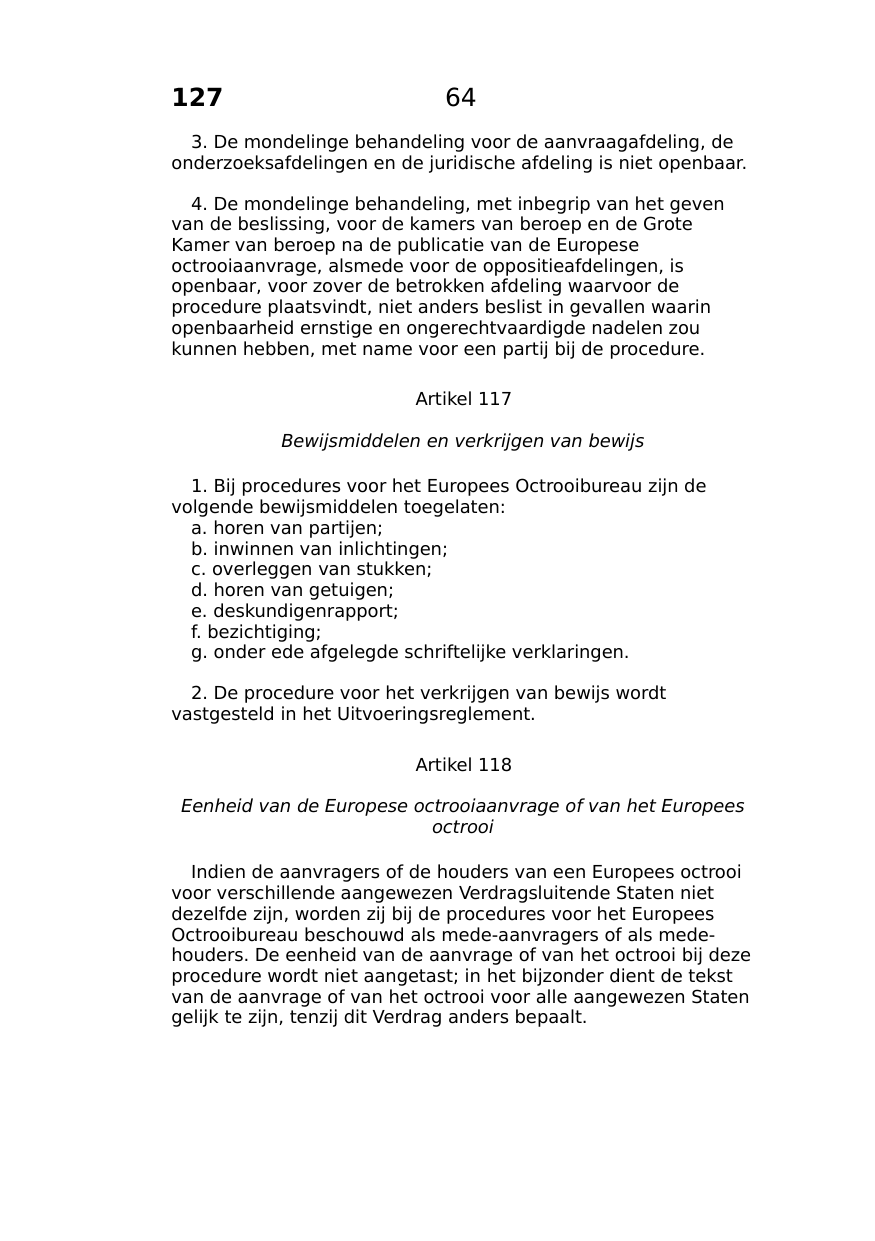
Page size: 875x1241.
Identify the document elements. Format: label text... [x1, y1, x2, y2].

text e. deskundigenrapport; [171, 601, 756, 621]
text c. overleggen van stukken; [171, 559, 756, 580]
text d. horen van getuigen; [171, 580, 756, 601]
subtitle Artikel 117 Bewijsmiddelen en verkrijgen van bewijs [171, 389, 756, 451]
text 1. Bij procedures voor het Europees Octrooibureau zijn de volgende bewijsmiddelen toegelaten: [171, 476, 756, 518]
text b. inwinnen van inlichtingen; [171, 538, 756, 559]
text f. bezichtiging; [171, 621, 756, 642]
text 3. De mondelinge behandeling voor de aanvraagafdeling, de onderzoeksafdelingen en de juridische afdeling is niet openbaar. [171, 132, 756, 173]
subtitle Artikel 118 Eenheid van de Europese octrooiaanvrage of van het Europees octrooi [171, 754, 756, 837]
text g. onder ede afgelegde schriftelijke verklaringen. [171, 642, 756, 663]
text 2. De procedure voor het verkrijgen van bewijs wordt vastgesteld in het Uitvoeringsreglement. [171, 683, 756, 724]
text a. horen van partijen; [171, 518, 756, 538]
text Indien de aanvragers of de houders van een Europees octrooi voor verschillende aangewezen Verdragsluitende Staten niet dezelfde zijn, worden zij bij de procedures voor het Europees Octrooibureau beschouwd als mede-aanvragers of als mede-houders. De eenheid van de aanvrage of van het octrooi bij deze procedure wordt niet aangetast; in het bijzonder dient de tekst van de aanvrage of van het octrooi voor alle aangewezen Staten gelijk te zijn, tenzij dit Verdrag anders bepaalt. [171, 862, 756, 1028]
text 4. De mondelinge behandeling, met inbegrip van het geven van de beslissing, voor de kamers van beroep en de Grote Kamer van beroep na de publicatie van de Europese octrooiaanvrage, alsmede voor de oppositieafdelingen, is openbaar, voor zover de betrokken afdeling waarvoor de procedure plaatsvindt, niet anders beslist in gevallen waarin openbaarheid ernstige en ongerechtvaardigde nadelen zou kunnen hebben, met name voor een partij bij de procedure. [171, 193, 756, 359]
